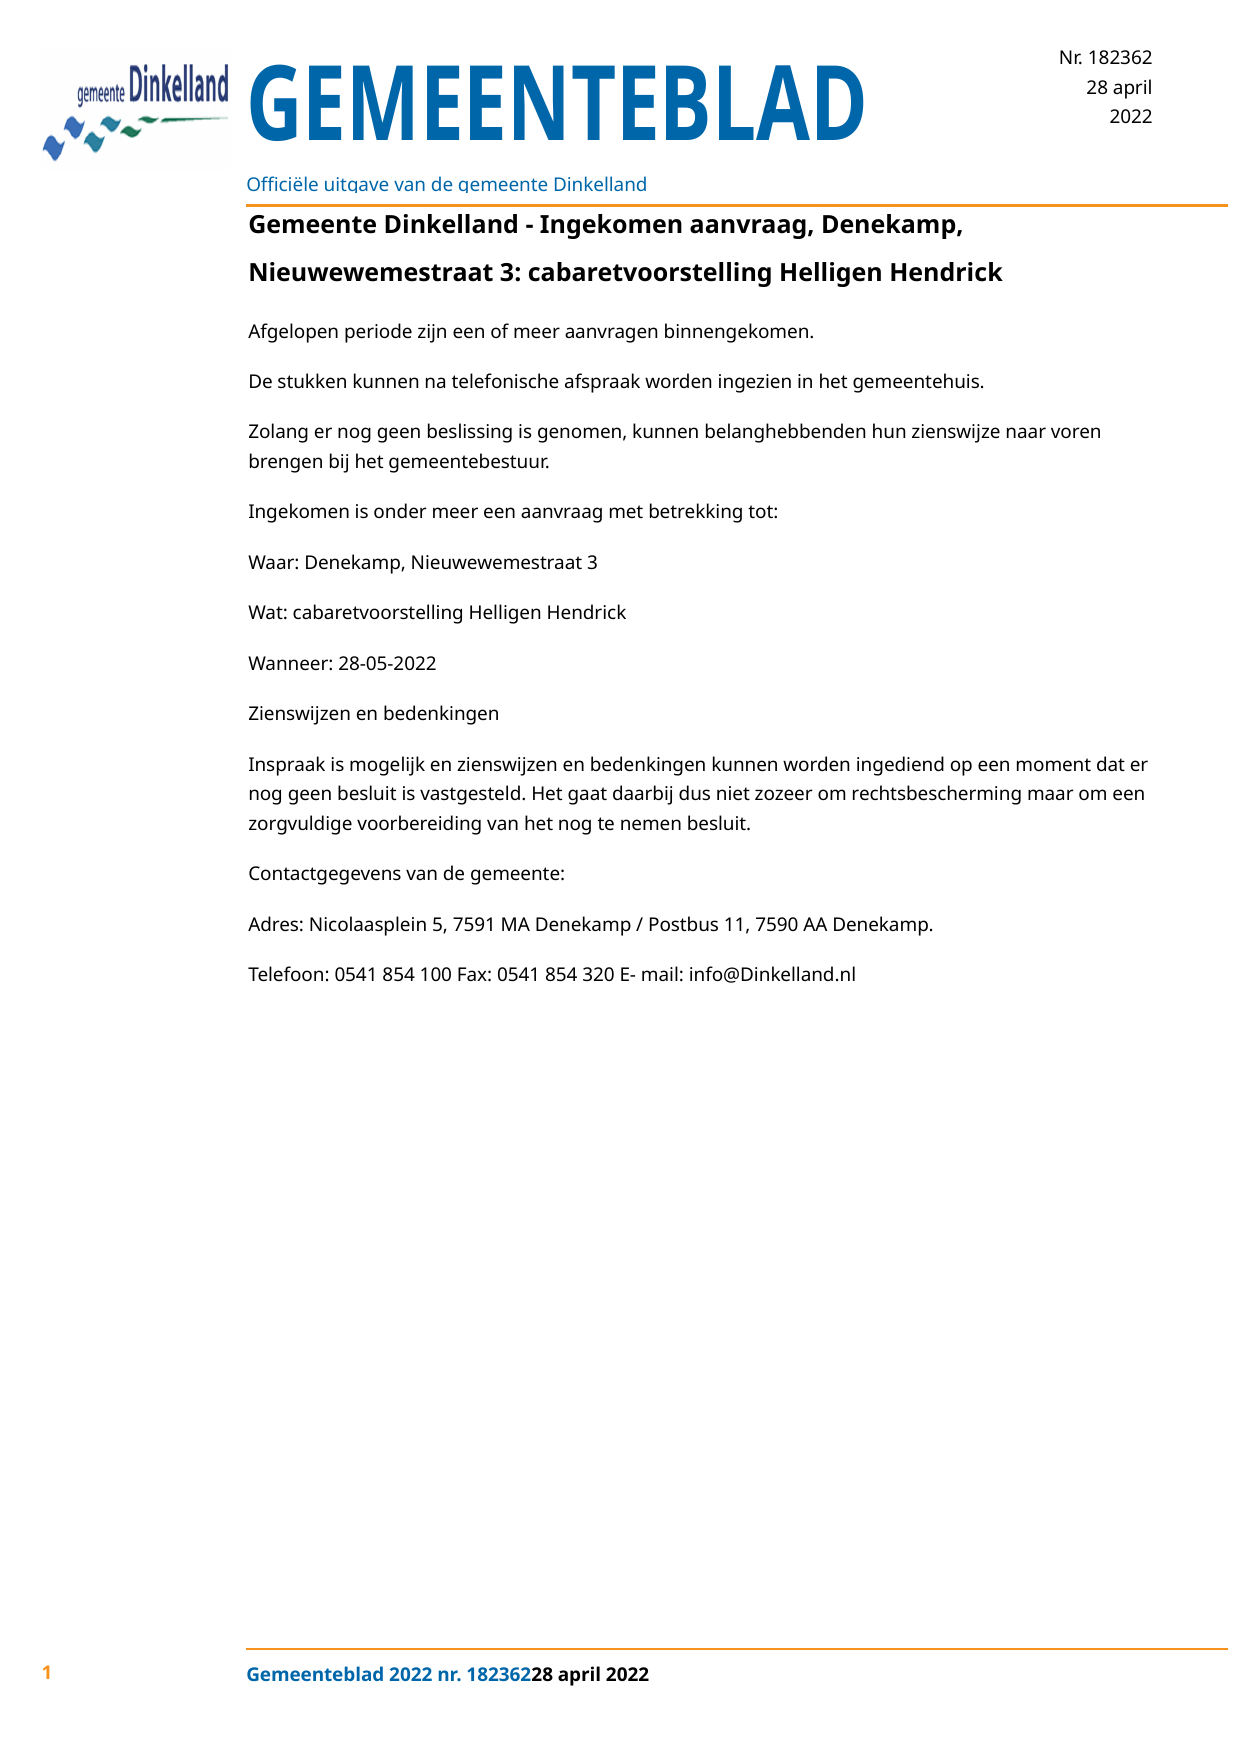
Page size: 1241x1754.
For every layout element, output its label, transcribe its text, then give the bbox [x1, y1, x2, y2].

text Zienswijzen en bedenkingen [248, 700, 1152, 726]
text De stukken kunnen na telefonische afspraak worden ingezien in het gemeentehuis. [248, 368, 1152, 394]
text Telefoon: 0541 854 100 Fax: 0541 854 320 E- mail: info@Dinkelland.nl [248, 961, 1152, 987]
text Wat: cabaretvoorstelling Helligen Hendrick [248, 599, 1152, 625]
text Contactgegevens van de gemeente: [248, 860, 1152, 886]
text Adres: Nicolaasplein 5, 7591 MA Denekamp / Postbus 11, 7590 AA Denekamp. [248, 911, 1152, 937]
text Wanneer: 28-05-2022 [248, 650, 1152, 676]
text Inspraak is mogelijk en zienswijzen en bedenkingen kunnen worden ingediend op een moment dat er nog geen besluit is vastgesteld. Het gaat daarbij dus niet zozeer om rechtsbescherming maar om een zorgvuldige voorbereiding van het nog te nemen besluit. [248, 751, 1152, 836]
text Ingekomen is onder meer een aanvraag met betrekking tot: [248, 499, 1152, 524]
text Waar: Denekamp, Nieuwewemestraat 3 [248, 549, 1152, 575]
picture [41, 47, 231, 172]
text Afgelopen periode zijn een of meer aanvragen binnengekomen. [248, 318, 1152, 344]
text Zolang er nog geen beslissing is genomen, kunnen belanghebbenden hun zienswijze naar voren brengen bij het gemeentebestuur. [248, 419, 1152, 474]
text Gemeente Dinkelland - Ingekomen aanvraag, Denekamp, Nieuwewemestraat 3: cabaretvoorstelling Helligen Hendrick [248, 207, 1152, 288]
